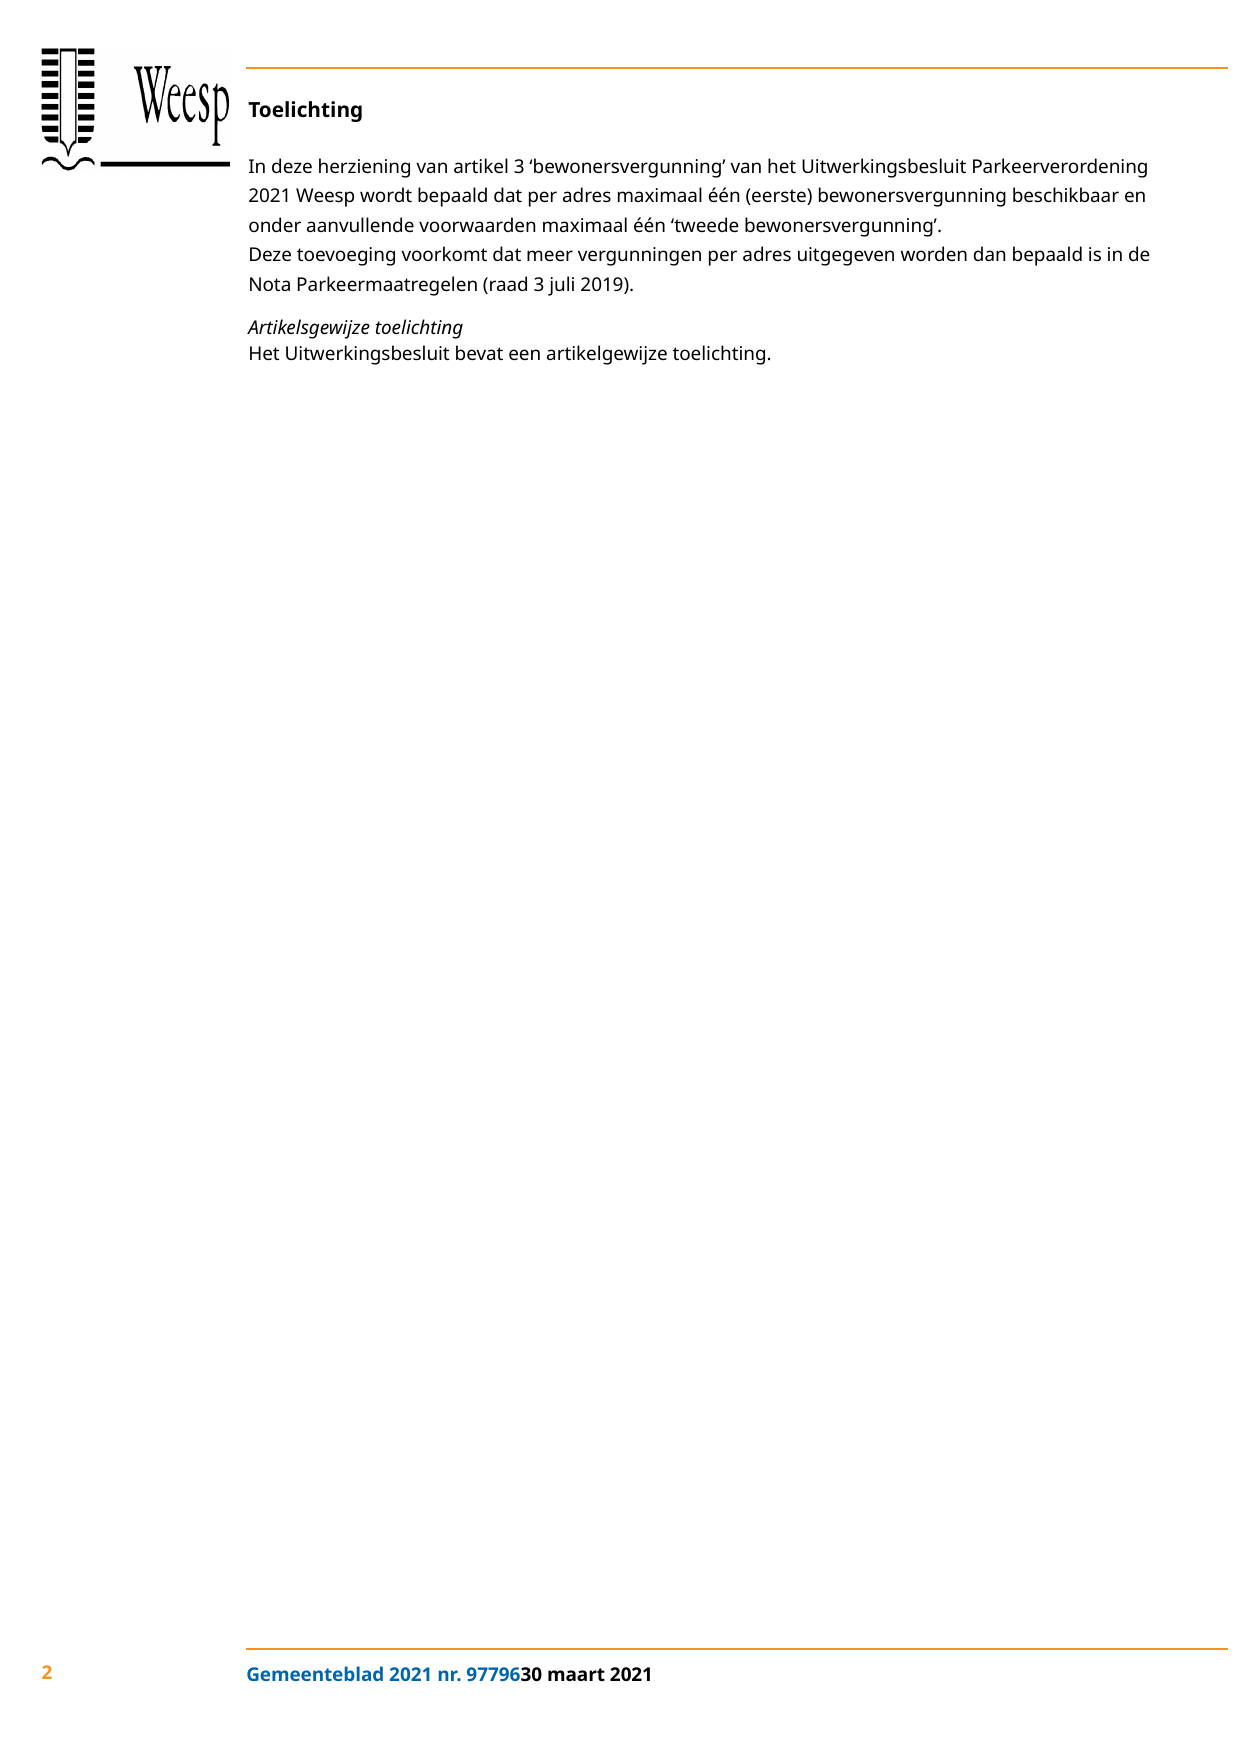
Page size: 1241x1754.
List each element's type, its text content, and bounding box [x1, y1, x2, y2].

text Artikelsgewijze toelichting [248, 314, 1152, 340]
text Toelichting [248, 95, 1152, 123]
text Het Uitwerkingsbesluit bevat een artikelgewijze toelichting. [248, 340, 1152, 366]
text Deze toevoeging voorkomt dat meer vergunningen per adres uitgegeven worden dan bepaald is in de Nota Parkeermaatregelen (raad 3 juli 2019). [248, 242, 1152, 297]
picture [41, 47, 231, 172]
text In deze herziening van artikel 3 ‘bewonersvergunning’ van het Uitwerkingsbesluit Parkeerverordening 2021 Weesp wordt bepaald dat per adres maximaal één (eerste) bewonersvergunning beschikbaar en onder aanvullende voorwaarden maximaal één ‘tweede bewonersvergunning’. [248, 153, 1152, 238]
